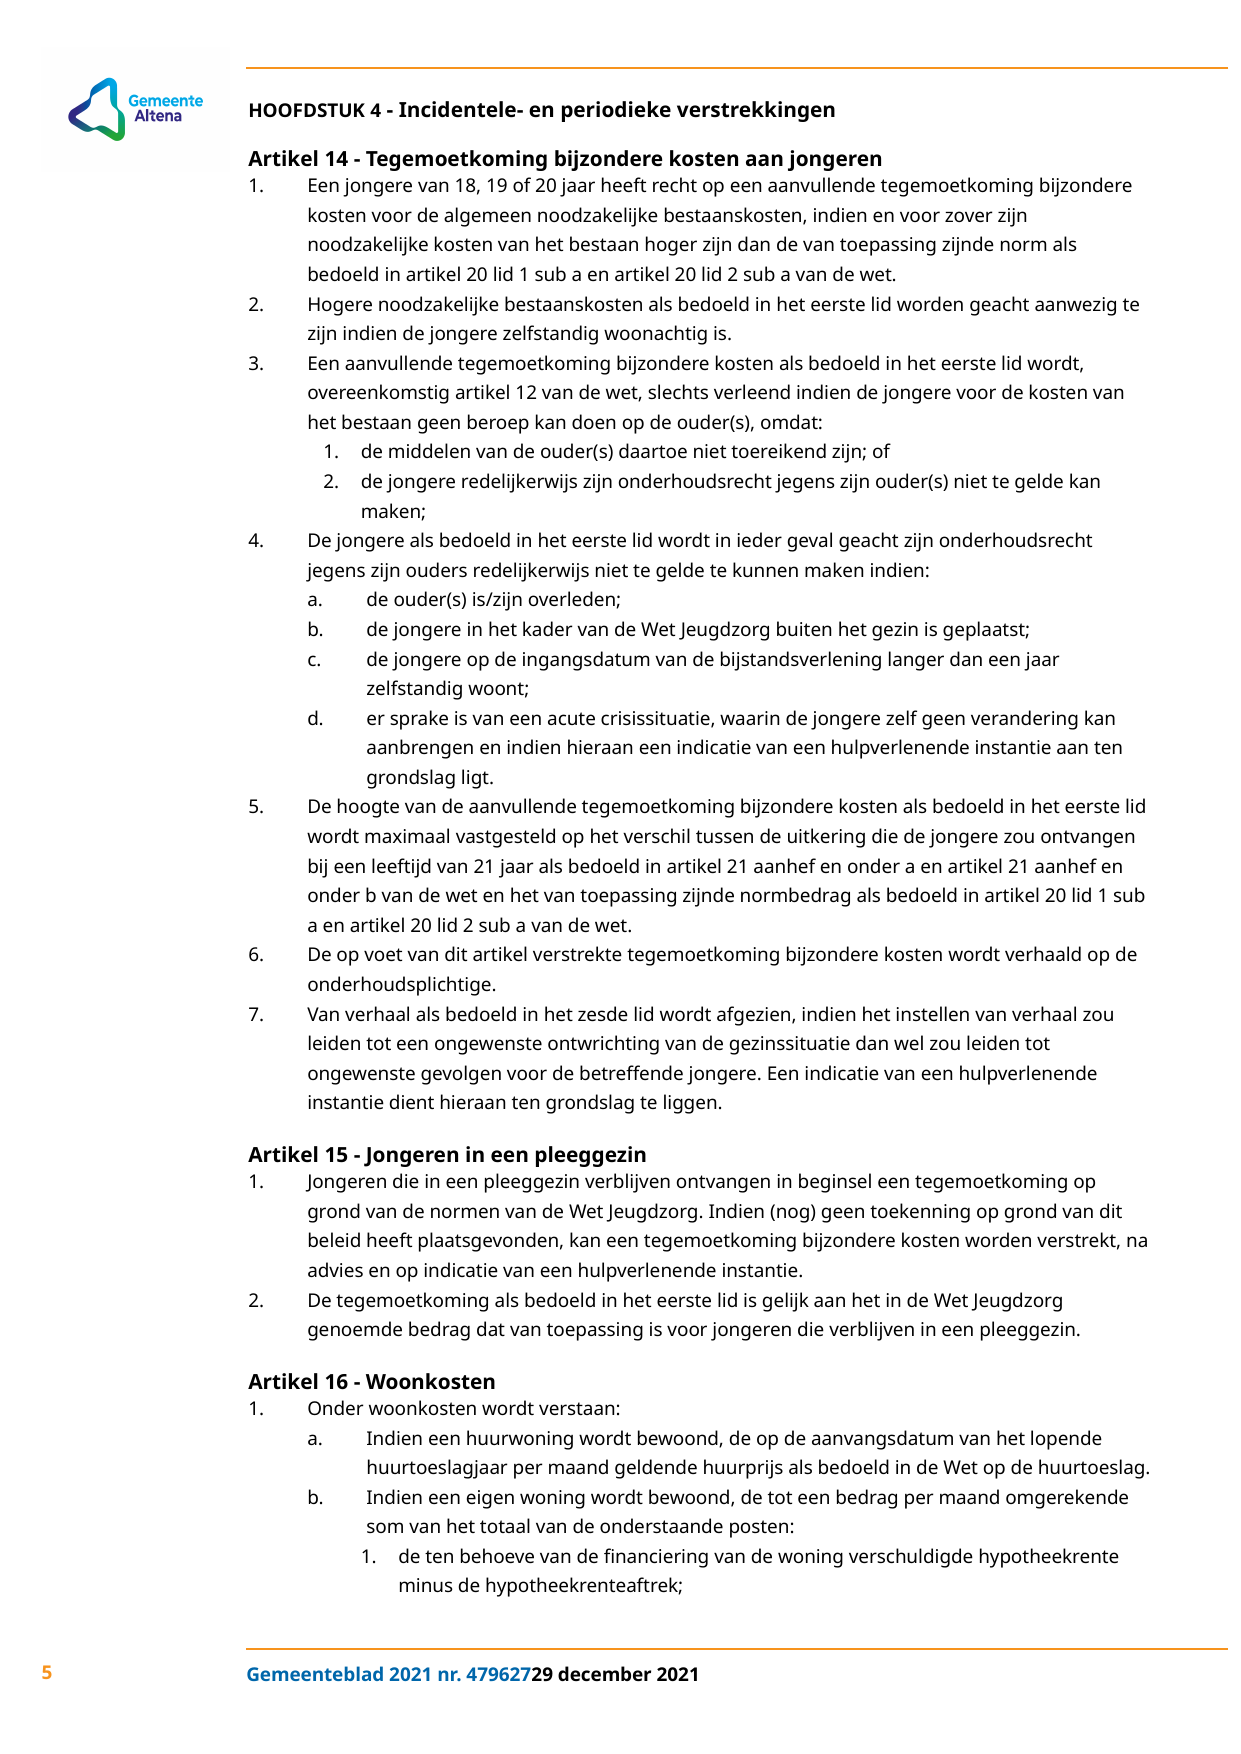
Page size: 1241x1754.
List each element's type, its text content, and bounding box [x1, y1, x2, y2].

list Hogere noodzakelijke bestaanskosten als bedoeld in het eerste lid worden geacht aanwezig te zijn indien de jongere zelfstandig woonachtig is. [248, 291, 1152, 346]
picture [41, 47, 231, 172]
list Jongeren die in een pleeggezin verblijven ontvangen in beginsel een tegemoetkoming op grond van de normen van de Wet Jeugdzorg. Indien (nog) geen toekenning op grond van dit beleid heeft plaatsgevonden, kan een tegemoetkoming bijzondere kosten worden verstrekt, na advies en op indicatie van een hulpverlenende instantie. [248, 1168, 1152, 1283]
list Een aanvullende tegemoetkoming bijzondere kosten als bedoeld in het eerste lid wordt, overeenkomstig artikel 12 van de wet, slechts verleend indien de jongere voor de kosten van het bestaan geen beroep kan doen op de ouder(s), omdat: [248, 350, 1152, 435]
text Artikel 14 - Tegemoetkoming bijzondere kosten aan jongeren [248, 144, 1152, 172]
list er sprake is van een acute crisissituatie, waarin de jongere zelf geen verandering kan aanbrengen en indien hieraan een indicatie van een hulpverlenende instantie aan ten grondslag ligt. [307, 705, 1152, 790]
list Indien een eigen woning wordt bewoond, de tot een bedrag per maand omgerekende som van het totaal van de onderstaande posten: [307, 1484, 1152, 1539]
text Artikel 16 - Woonkosten [248, 1367, 1152, 1395]
list Onder woonkosten wordt verstaan: [248, 1395, 1152, 1421]
list de ten behoeve van de financiering van de woning verschuldigde hypotheekrente minus de hypotheekrenteaftrek; [361, 1543, 1152, 1598]
list De jongere als bedoeld in het eerste lid wordt in ieder geval geacht zijn onderhoudsrecht jegens zijn ouders redelijkerwijs niet te gelde te kunnen maken indien: [248, 527, 1152, 583]
text HOOFDSTUK 4 - Incidentele- en periodieke verstrekkingen [248, 95, 1152, 123]
list de ouder(s) is/zijn overleden; [307, 587, 1152, 612]
list de jongere redelijkerwijs zijn onderhoudsrecht jegens zijn ouder(s) niet te gelde kan maken; [323, 468, 1152, 524]
list De tegemoetkoming als bedoeld in het eerste lid is gelijk aan het in de Wet Jeugdzorg genoemde bedrag dat van toepassing is voor jongeren die verblijven in een pleeggezin. [248, 1287, 1152, 1342]
text Artikel 15 - Jongeren in een pleeggezin [248, 1140, 1152, 1168]
list de middelen van de ouder(s) daartoe niet toereikend zijn; of [323, 439, 1152, 464]
list Indien een huurwoning wordt bewoond, de op de aanvangsdatum van het lopende huurtoeslagjaar per maand geldende huurprijs als bedoeld in de Wet op de huurtoeslag. [307, 1425, 1152, 1480]
list Van verhaal als bedoeld in het zesde lid wordt afgezien, indien het instellen van verhaal zou leiden tot een ongewenste ontwrichting van de gezinssituatie dan wel zou leiden tot ongewenste gevolgen voor de betreffende jongere. Een indicatie van een hulpverlenende instantie dient hieraan ten grondslag te liggen. [248, 1001, 1152, 1115]
list de jongere in het kader van de Wet Jeugdzorg buiten het gezin is geplaatst; [307, 616, 1152, 642]
list de jongere op de ingangsdatum van de bijstandsverlening langer dan een jaar zelfstandig woont; [307, 646, 1152, 701]
list Een jongere van 18, 19 of 20 jaar heeft recht op een aanvullende tegemoetkoming bijzondere kosten voor de algemeen noodzakelijke bestaanskosten, indien en voor zover zijn noodzakelijke kosten van het bestaan hoger zijn dan de van toepassing zijnde norm als bedoeld in artikel 20 lid 1 sub a en artikel 20 lid 2 sub a van de wet. [248, 172, 1152, 287]
list De hoogte van de aanvullende tegemoetkoming bijzondere kosten als bedoeld in het eerste lid wordt maximaal vastgesteld op het verschil tussen de uitkering die de jongere zou ontvangen bij een leeftijd van 21 jaar als bedoeld in artikel 21 aanhef en onder a en artikel 21 aanhef en onder b van de wet en het van toepassing zijnde normbedrag als bedoeld in artikel 20 lid 1 sub a en artikel 20 lid 2 sub a van de wet. [248, 794, 1152, 938]
list De op voet van dit artikel verstrekte tegemoetkoming bijzondere kosten wordt verhaald op de onderhoudsplichtige. [248, 942, 1152, 997]
